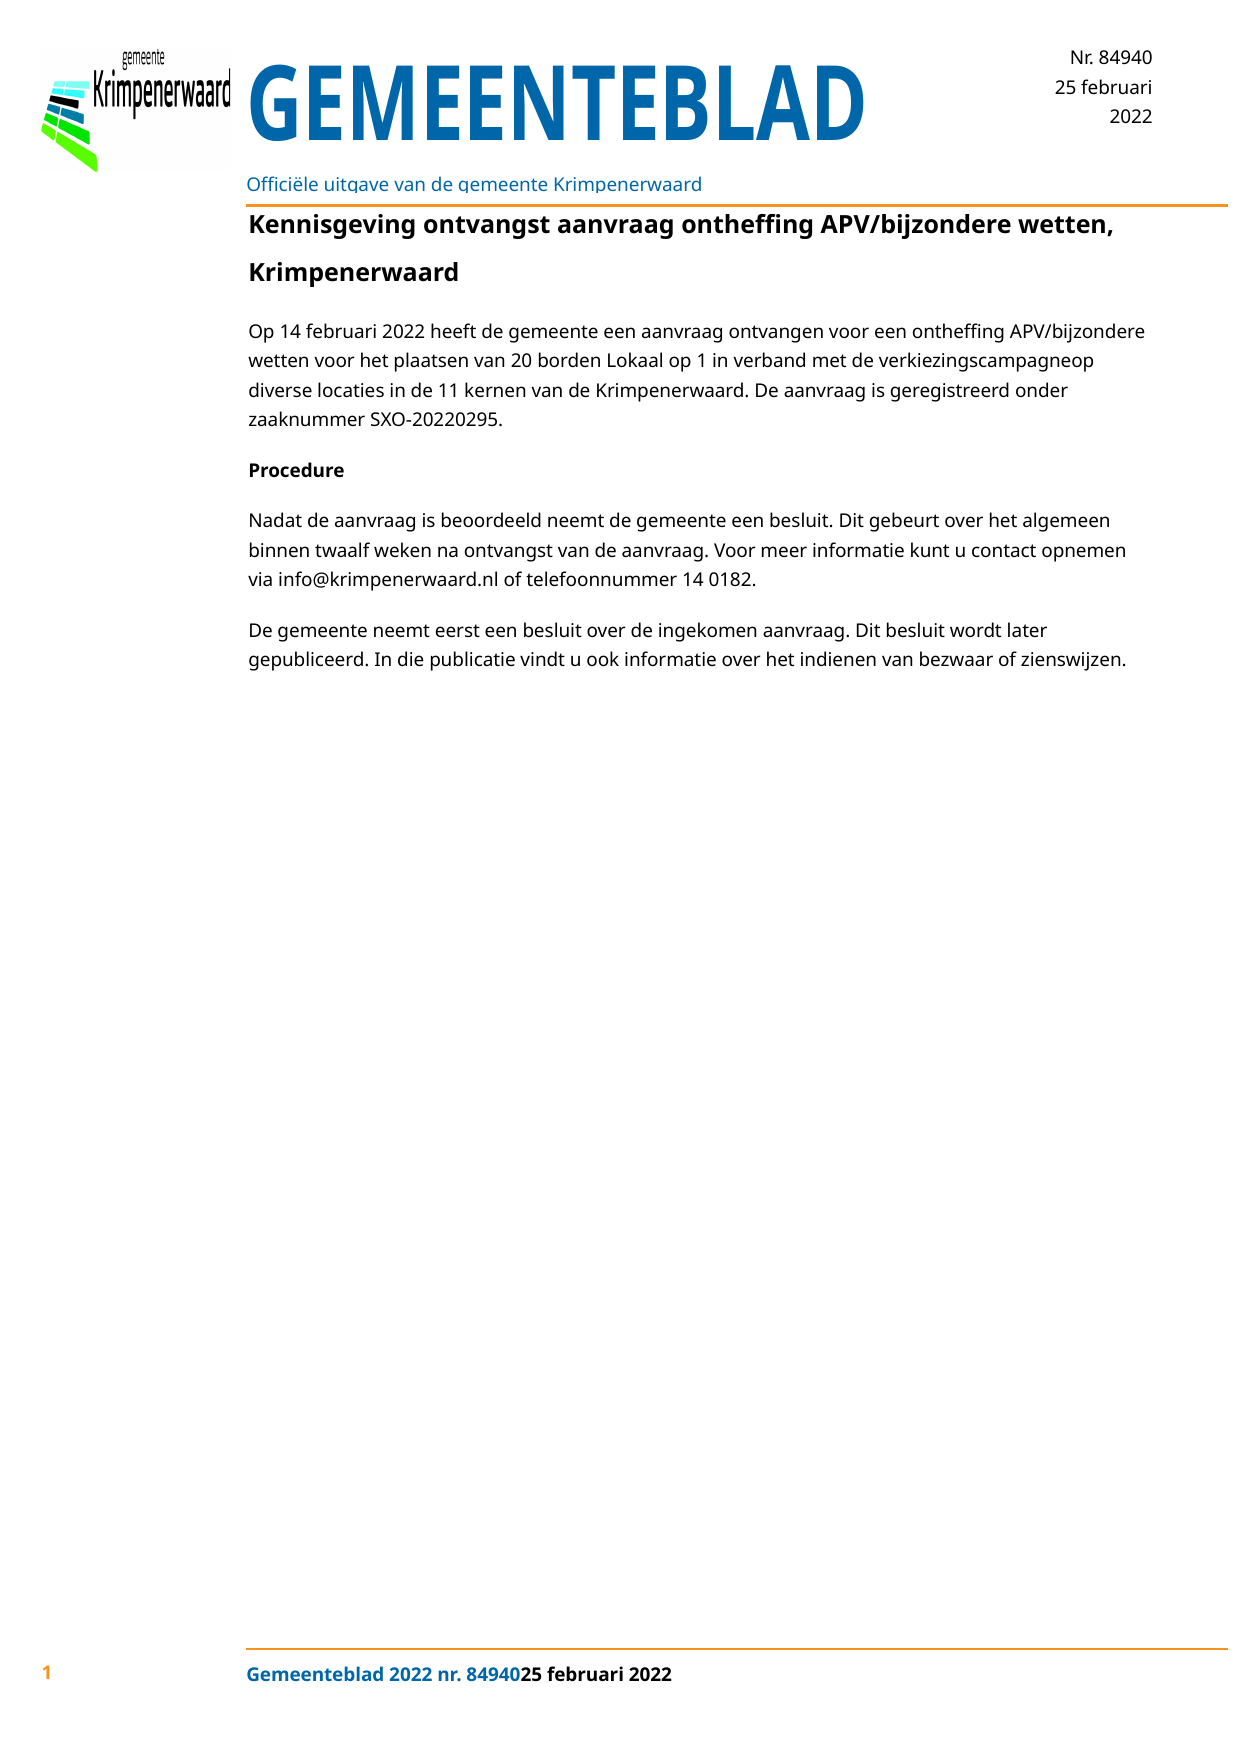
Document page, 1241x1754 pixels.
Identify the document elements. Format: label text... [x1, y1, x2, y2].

picture [41, 47, 231, 172]
text Nadat de aanvraag is beoordeeld neemt de gemeente een besluit. Dit gebeurt over het algemeen binnen twaalf weken na ontvangst van de aanvraag. Voor meer informatie kunt u contact opnemen via info@krimpenerwaard.nl of telefoonnummer 14 0182. [248, 507, 1152, 592]
text Procedure [248, 457, 1152, 483]
text Kennisgeving ontvangst aanvraag ontheffing APV/bijzondere wetten, Krimpenerwaard [248, 207, 1152, 288]
text Op 14 februari 2022 heeft de gemeente een aanvraag ontvangen voor een ontheffing APV/bijzondere wetten voor het plaatsen van 20 borden Lokaal op 1 in verband met de verkiezingscampagneop diverse locaties in de 11 kernen van de Krimpenerwaard. De aanvraag is geregistreerd onder zaaknummer SXO-20220295. [248, 318, 1152, 432]
text De gemeente neemt eerst een besluit over de ingekomen aanvraag. Dit besluit wordt later gepubliceerd. In die publicatie vindt u ook informatie over het indienen van bezwaar of zienswijzen. [248, 617, 1152, 672]
